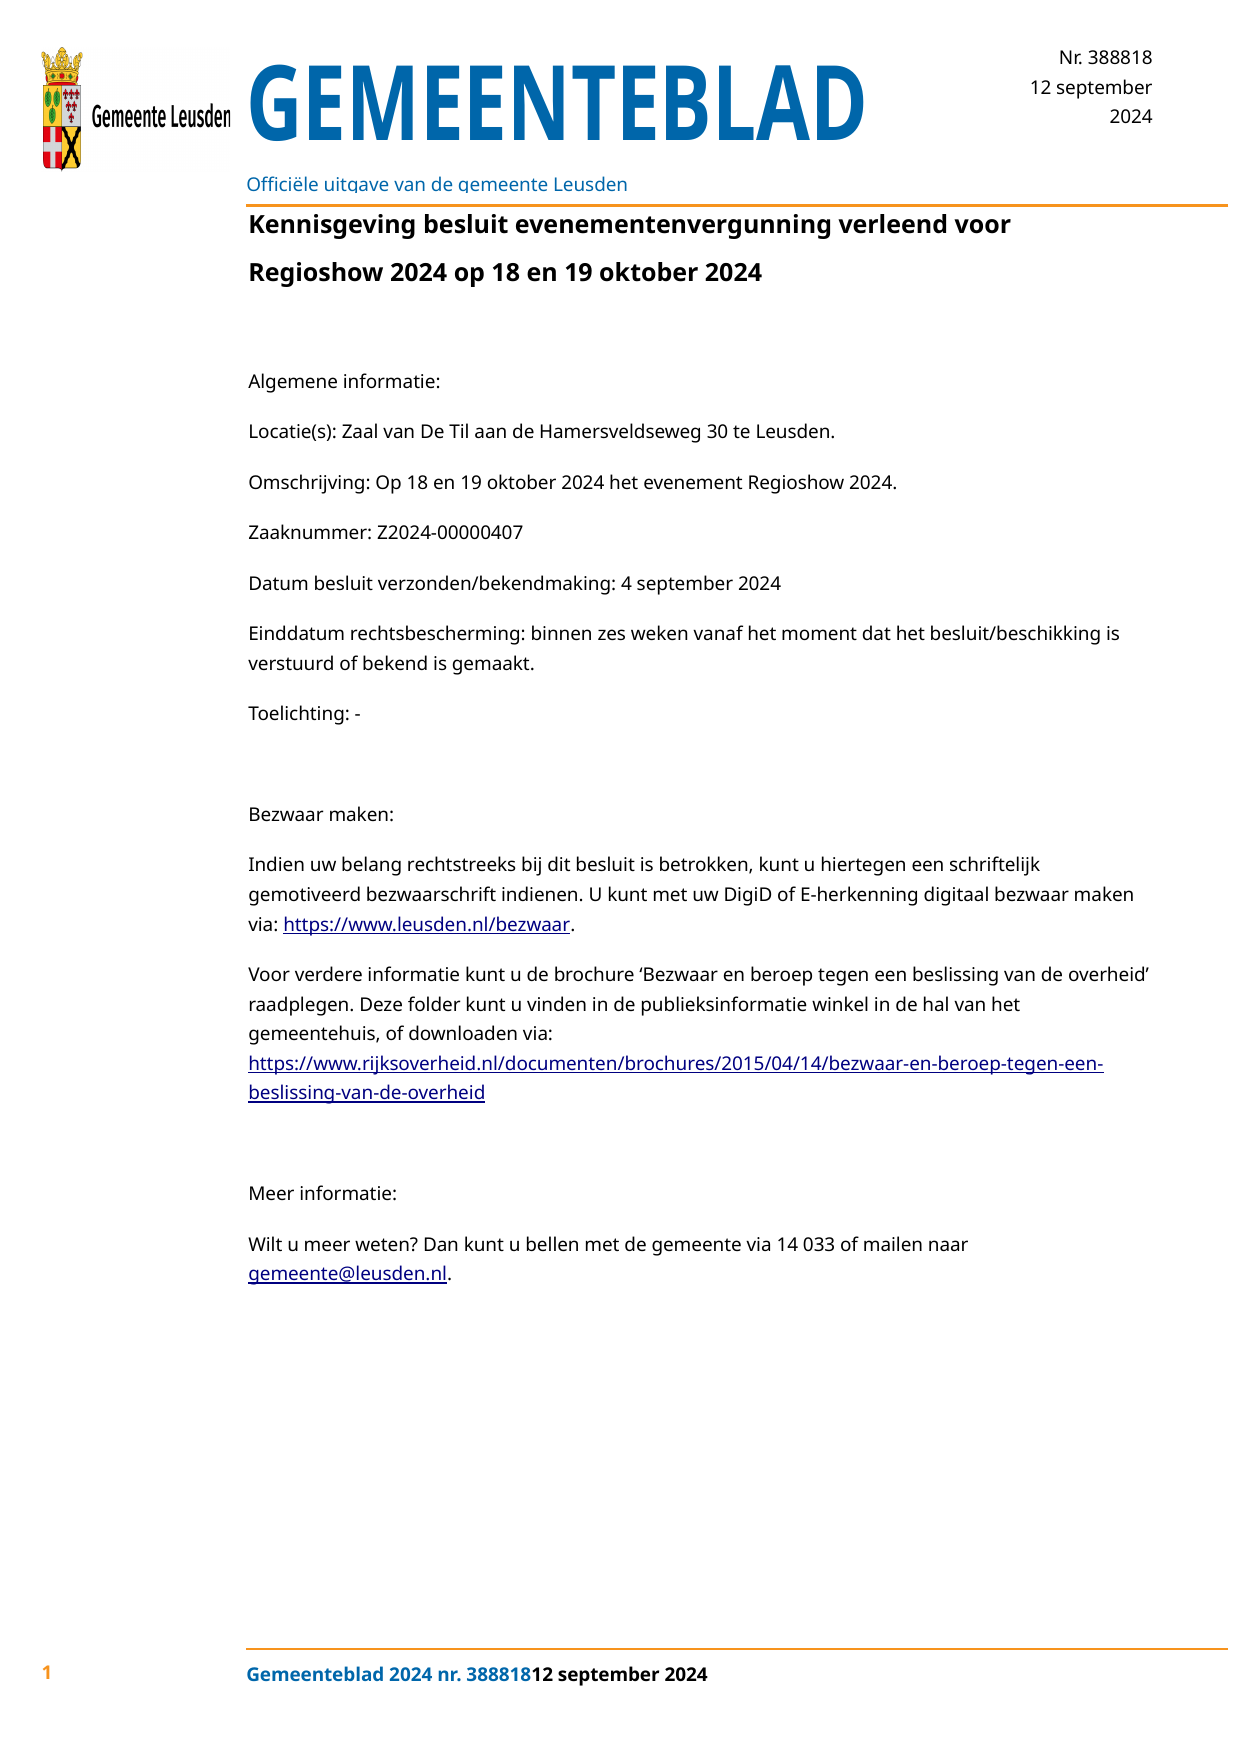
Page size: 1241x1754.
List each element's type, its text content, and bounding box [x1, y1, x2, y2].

text Voor verdere informatie kunt u de brochure ‘Bezwaar en beroep tegen een beslissing van de overheid’ raadplegen. Deze folder kunt u vinden in de publieksinformatie winkel in de hal van het gemeentehuis, of downloaden via: https://www.rijksoverheid.nl/documenten/brochures/2015/04/14/bezwaar-en-beroep-tegen-een-beslissing-van-de-overheid [248, 961, 1152, 1105]
text Indien uw belang rechtstreeks bij dit besluit is betrokken, kunt u hiertegen een schriftelijk gemotiveerd bezwaarschrift indienen. U kunt met uw DigiD of E-herkenning digitaal bezwaar maken via: https://www.leusden.nl/bezwaar. [248, 852, 1152, 937]
text Algemene informatie: [248, 368, 1152, 394]
text Kennisgeving besluit evenementenvergunning verleend voor Regioshow 2024 op 18 en 19 oktober 2024 [248, 207, 1152, 288]
text Zaaknummer: Z2024-00000407 [248, 519, 1152, 545]
text Datum besluit verzonden/bekendmaking: 4 september 2024 [248, 570, 1152, 596]
text Omschrijving: Op 18 en 19 oktober 2024 het evenement Regioshow 2024. [248, 469, 1152, 495]
text Einddatum rechtsbescherming: binnen zes weken vanaf het moment dat het besluit/beschikking is verstuurd of bekend is gemaakt. [248, 620, 1152, 676]
picture [41, 47, 231, 172]
text Bezwaar maken: [248, 801, 1152, 827]
text Wilt u meer weten? Dan kunt u bellen met de gemeente via 14 033 of mailen naar gemeente@leusden.nl. [248, 1231, 1152, 1286]
text Meer informatie: [248, 1180, 1152, 1206]
text Locatie(s): Zaal van De Til aan de Hamersveldseweg 30 te Leusden. [248, 419, 1152, 444]
text Toelichting: - [248, 700, 1152, 726]
